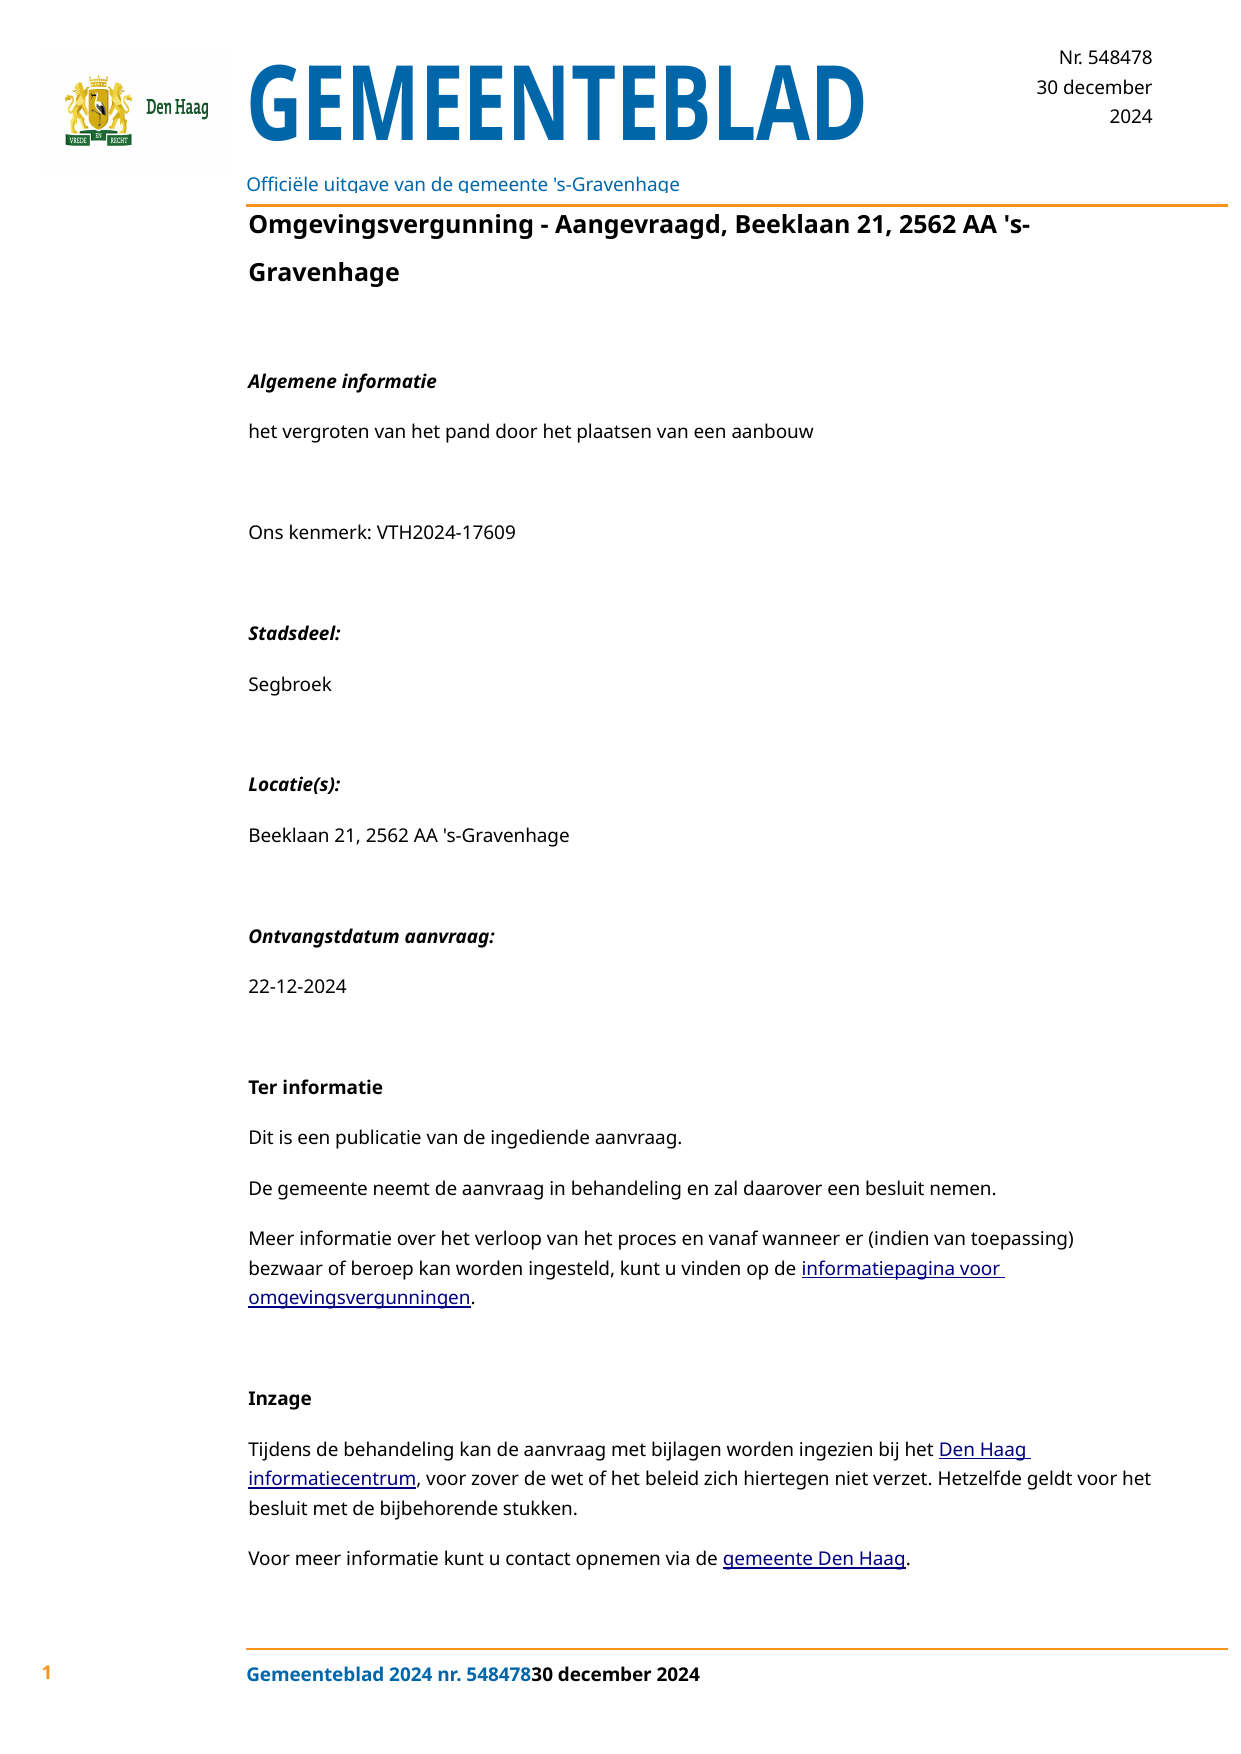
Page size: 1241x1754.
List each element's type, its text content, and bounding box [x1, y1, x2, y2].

text 22-12-2024 [248, 973, 1152, 999]
text het vergroten van het pand door het plaatsen van een aanbouw [248, 419, 1152, 444]
text De gemeente neemt de aanvraag in behandeling en zal daarover een besluit nemen. [248, 1175, 1152, 1201]
text Meer informatie over het verloop van het proces en vanaf wanneer er (indien van toepassing) bezwaar of beroep kan worden ingesteld, kunt u vinden op de informatiepagina voor omgevingsvergunningen. [248, 1225, 1152, 1310]
text Segbroek [248, 671, 1152, 697]
text Voor meer informatie kunt u contact opnemen via de gemeente Den Haag. [248, 1545, 1152, 1571]
text Locatie(s): [248, 772, 1152, 797]
text Omgevingsvergunning - Aangevraagd, Beeklaan 21, 2562 AA 's-Gravenhage [248, 207, 1152, 288]
text Beeklaan 21, 2562 AA 's-Gravenhage [248, 822, 1152, 848]
text Dit is een publicatie van de ingediende aanvraag. [248, 1124, 1152, 1150]
text Algemene informatie [248, 368, 1152, 394]
text Tijdens de behandeling kan de aanvraag met bijlagen worden ingezien bij het Den Haag informatiecentrum, voor zover de wet of het beleid zich hiertegen niet verzet. Hetzelfde geldt voor het besluit met de bijbehorende stukken. [248, 1436, 1152, 1521]
picture [41, 47, 231, 172]
text Ons kenmerk: VTH2024-17609 [248, 519, 1152, 545]
text Ontvangstdatum aanvraag: [248, 923, 1152, 949]
text Ter informatie [248, 1074, 1152, 1100]
text Inzage [248, 1385, 1152, 1411]
text Stadsdeel: [248, 620, 1152, 646]
